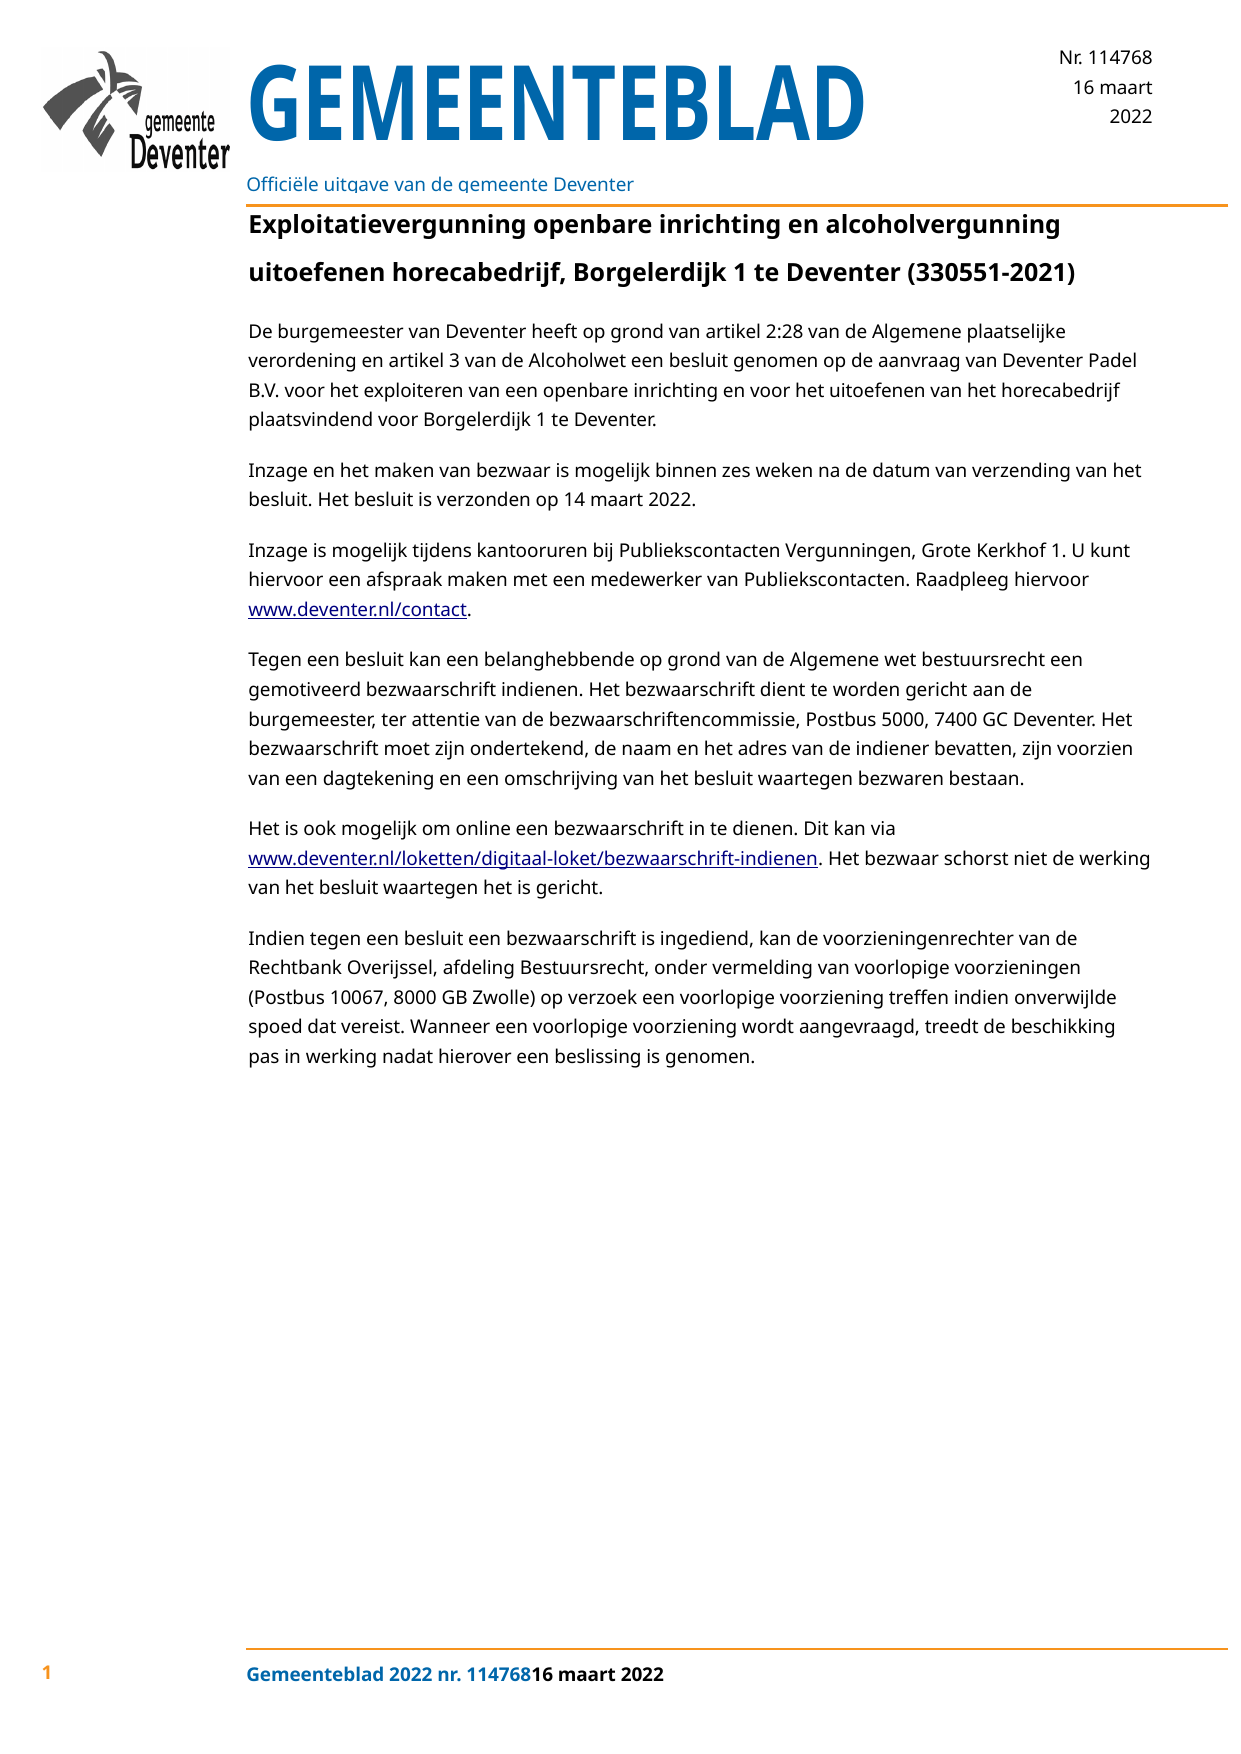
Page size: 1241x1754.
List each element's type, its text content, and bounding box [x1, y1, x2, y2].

text Indien tegen een besluit een bezwaarschrift is ingediend, kan de voorzieningenrechter van de Rechtbank Overijssel, afdeling Bestuursrecht, onder vermelding van voorlopige voorzieningen (Postbus 10067, 8000 GB Zwolle) op verzoek een voorlopige voorziening treffen indien onverwijlde spoed dat vereist. Wanneer een voorlopige voorziening wordt aangevraagd, treedt de beschikking pas in werking nadat hierover een beslissing is genomen. [248, 925, 1152, 1069]
text Inzage en het maken van bezwaar is mogelijk binnen zes weken na de datum van verzending van het besluit. Het besluit is verzonden op 14 maart 2022. [248, 457, 1152, 512]
text Tegen een besluit kan een belanghebbende op grond van de Algemene wet bestuursrecht een gemotiveerd bezwaarschrift indienen. Het bezwaarschrift dient te worden gericht aan de burgemeester, ter attentie van de bezwaarschriftencommissie, Postbus 5000, 7400 GC Deventer. Het bezwaarschrift moet zijn ondertekend, de naam en het adres van de indiener bevatten, zijn voorzien van een dagtekening en een omschrijving van het besluit waartegen bezwaren bestaan. [248, 647, 1152, 791]
text Het is ook mogelijk om online een bezwaarschrift in te dienen. Dit kan via www.deventer.nl/loketten/digitaal-loket/bezwaarschrift-indienen. Het bezwaar schorst niet de werking van het besluit waartegen het is gericht. [248, 815, 1152, 900]
text Exploitatievergunning openbare inrichting en alcoholvergunning uitoefenen horecabedrijf, Borgelerdijk 1 te Deventer (330551-2021) [248, 207, 1152, 288]
picture [41, 47, 231, 172]
text Inzage is mogelijk tijdens kantooruren bij Publiekscontacten Vergunningen, Grote Kerkhof 1. U kunt hiervoor een afspraak maken met een medewerker van Publiekscontacten. Raadpleeg hiervoor www.deventer.nl/contact. [248, 537, 1152, 622]
text De burgemeester van Deventer heeft op grond van artikel 2:28 van de Algemene plaatselijke verordening en artikel 3 van de Alcoholwet een besluit genomen op de aanvraag van Deventer Padel B.V. voor het exploiteren van een openbare inrichting en voor het uitoefenen van het horecabedrijf plaatsvindend voor Borgelerdijk 1 te Deventer. [248, 318, 1152, 432]
